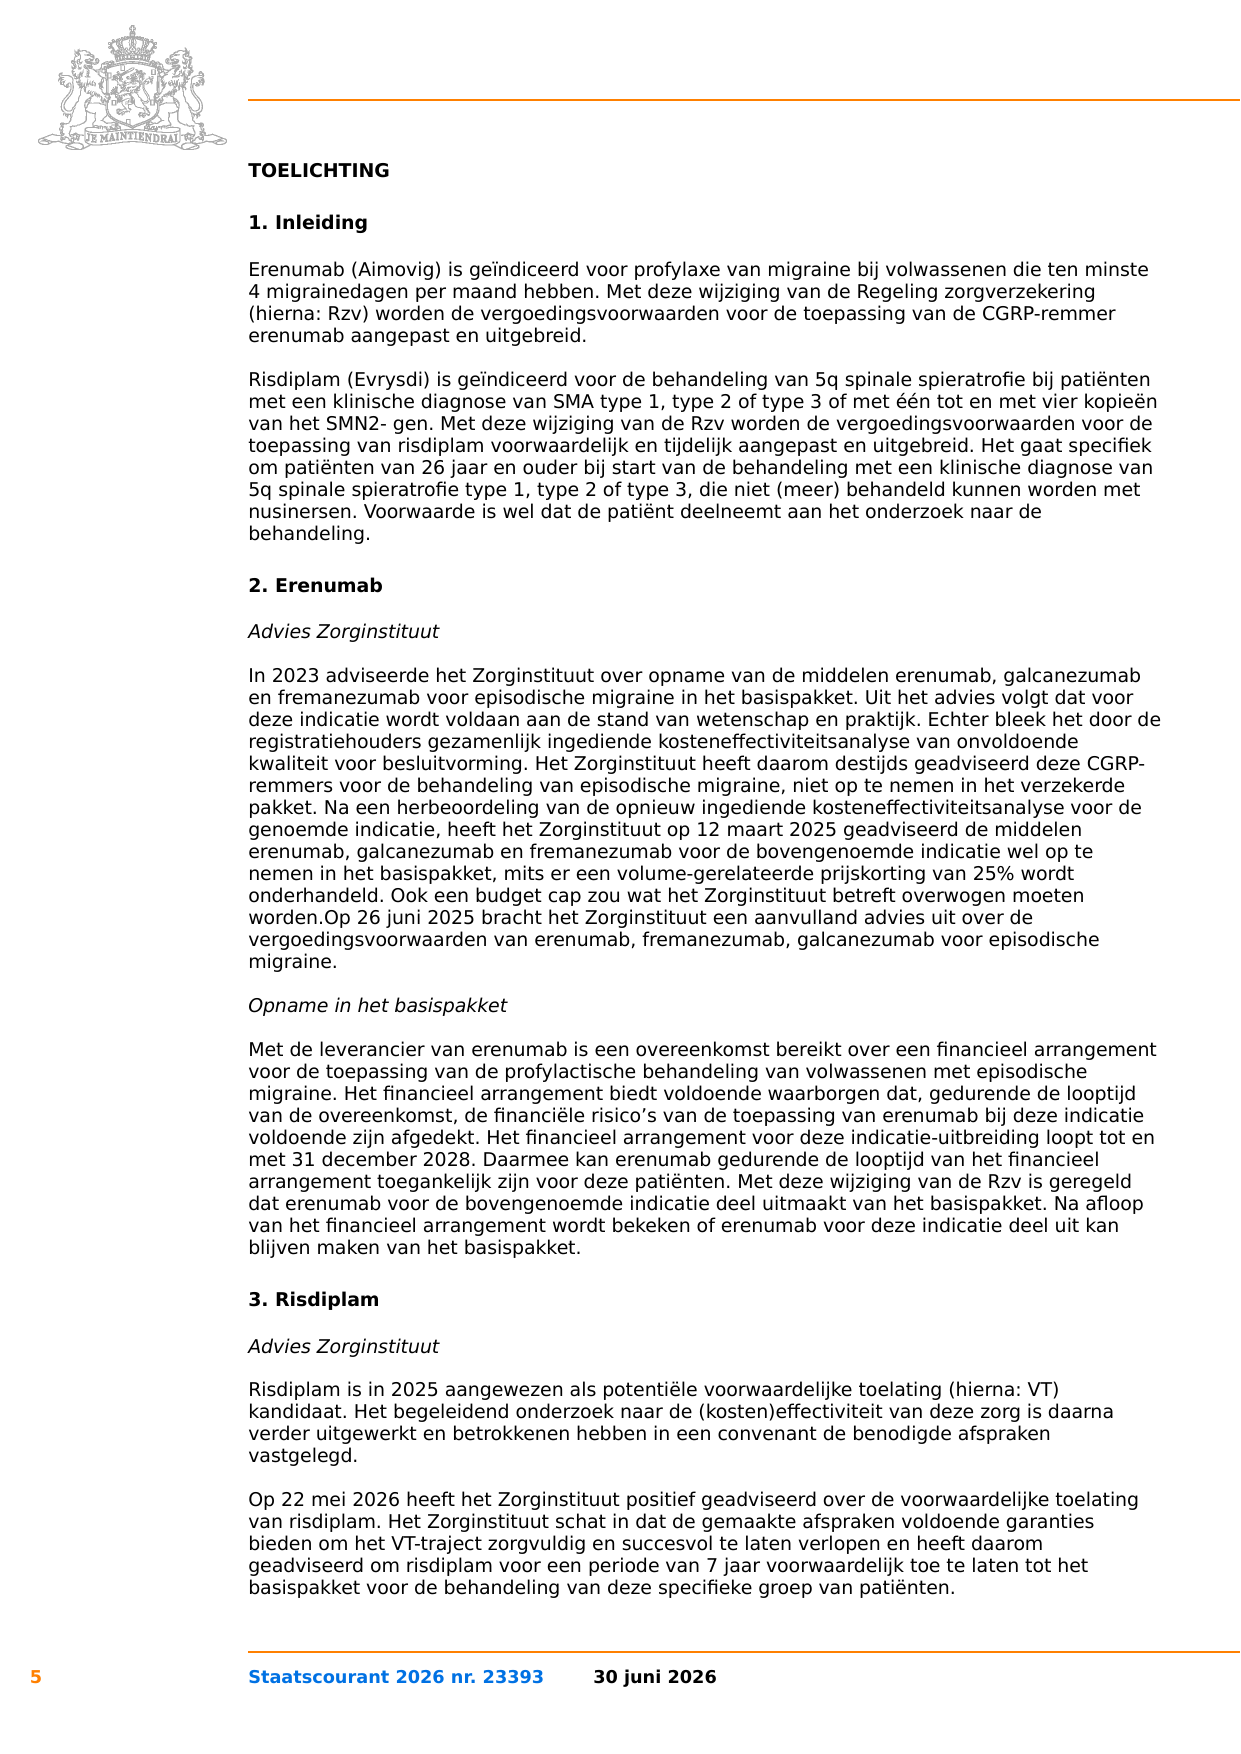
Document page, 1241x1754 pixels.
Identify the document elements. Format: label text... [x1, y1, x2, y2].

text Risdiplam is in 2025 aangewezen als potentiële voorwaardelijke toelating (hierna: VT) kandidaat. Het begeleidend onderzoek naar de (kosten)effectiviteit van deze zorg is daarna verder uitgewerkt en betrokkenen hebben in een convenant de benodigde afspraken vastgelegd. [248, 1379, 1163, 1467]
text In 2023 adviseerde het Zorginstituut over opname van de middelen erenumab, galcanezumab en fremanezumab voor episodische migraine in het basispakket. Uit het advies volgt dat voor deze indicatie wordt voldaan aan de stand van wetenschap en praktijk. Echter bleek het door de registratiehouders gezamenlijk ingediende kosteneffectiviteitsanalyse van onvoldoende kwaliteit voor besluitvorming. Het Zorginstituut heeft daarom destijds geadviseerd deze CGRP-remmers voor de behandeling van episodische migraine, niet op te nemen in het verzekerde pakket. Na een herbeoordeling van de opnieuw ingediende kosteneffectiviteitsanalyse voor de genoemde indicatie, heeft het Zorginstituut op 12 maart 2025 geadviseerd de middelen erenumab, galcanezumab en fremanezumab voor de bovengenoemde indicatie wel op te nemen in het basispakket, mits er een volume-gerelateerde prijskorting van 25% wordt onderhandeld. Ook een budget cap zou wat het Zorginstituut betreft overwogen moeten worden.Op 26 juni 2025 bracht het Zorginstituut een aanvulland advies uit over de vergoedingsvoorwaarden van erenumab, fremanezumab, galcanezumab voor episodische migraine. [248, 665, 1163, 973]
subtitle Opname in het basispakket [248, 995, 1163, 1017]
text Erenumab (Aimovig) is geïndiceerd voor profylaxe van migraine bij volwassenen die ten minste 4 migrainedagen per maand hebben. Met deze wijziging van de Regeling zorgverzekering (hierna: Rzv) worden de vergoedingsvoorwaarden voor de toepassing van de CGRP-remmer erenumab aangepast en uitgebreid. [248, 259, 1163, 347]
subtitle Advies Zorginstituut [248, 1336, 1163, 1357]
text Op 22 mei 2026 heeft het Zorginstituut positief geadviseerd over de voorwaardelijke toelating van risdiplam. Het Zorginstituut schat in dat de gemaakte afspraken voldoende garanties bieden om het VT-traject zorgvuldig en succesvol te laten verlopen en heeft daarom geadviseerd om risdiplam voor een periode van 7 jaar voorwaardelijk toe te laten tot het basispakket voor de behandeling van deze specifieke groep van patiënten. [248, 1489, 1163, 1599]
subtitle TOELICHTING [248, 160, 1163, 182]
picture [38, 25, 227, 150]
subtitle 3. Risdiplam [248, 1288, 1163, 1311]
subtitle 2. Erenumab [248, 574, 1163, 596]
text Met de leverancier van erenumab is een overeenkomst bereikt over een financieel arrangement voor de toepassing van de profylactische behandeling van volwassenen met episodische migraine. Het financieel arrangement biedt voldoende waarborgen dat, gedurende de looptijd van de overeenkomst, de financiële risico’s van de toepassing van erenumab bij deze indicatie voldoende zijn afgedekt. Het financieel arrangement voor deze indicatie-uitbreiding loopt tot en met 31 december 2028. Daarmee kan erenumab gedurende de looptijd van het financieel arrangement toegankelijk zijn voor deze patiënten. Met deze wijziging van de Rzv is geregeld dat erenumab voor de bovengenoemde indicatie deel uitmaakt van het basispakket. Na afloop van het financieel arrangement wordt bekeken of erenumab voor deze indicatie deel uit kan blijven maken van het basispakket. [248, 1039, 1163, 1258]
subtitle Advies Zorginstituut [248, 621, 1163, 643]
subtitle 1. Inleiding [248, 212, 1163, 234]
text Risdiplam (Evrysdi) is geïndiceerd voor de behandeling van 5q spinale spieratrofie bij patiënten met een klinische diagnose van SMA type 1, type 2 of type 3 of met één tot en met vier kopieën van het SMN2- gen. Met deze wijziging van de Rzv worden de vergoedingsvoorwaarden voor de toepassing van risdiplam voorwaardelijk en tijdelijk aangepast en uitgebreid. Het gaat specifiek om patiënten van 26 jaar en ouder bij start van de behandeling met een klinische diagnose van 5q spinale spieratrofie type 1, type 2 of type 3, die niet (meer) behandeld kunnen worden met nusinersen. Voorwaarde is wel dat de patiënt deelneemt aan het onderzoek naar de behandeling. [248, 369, 1163, 544]
